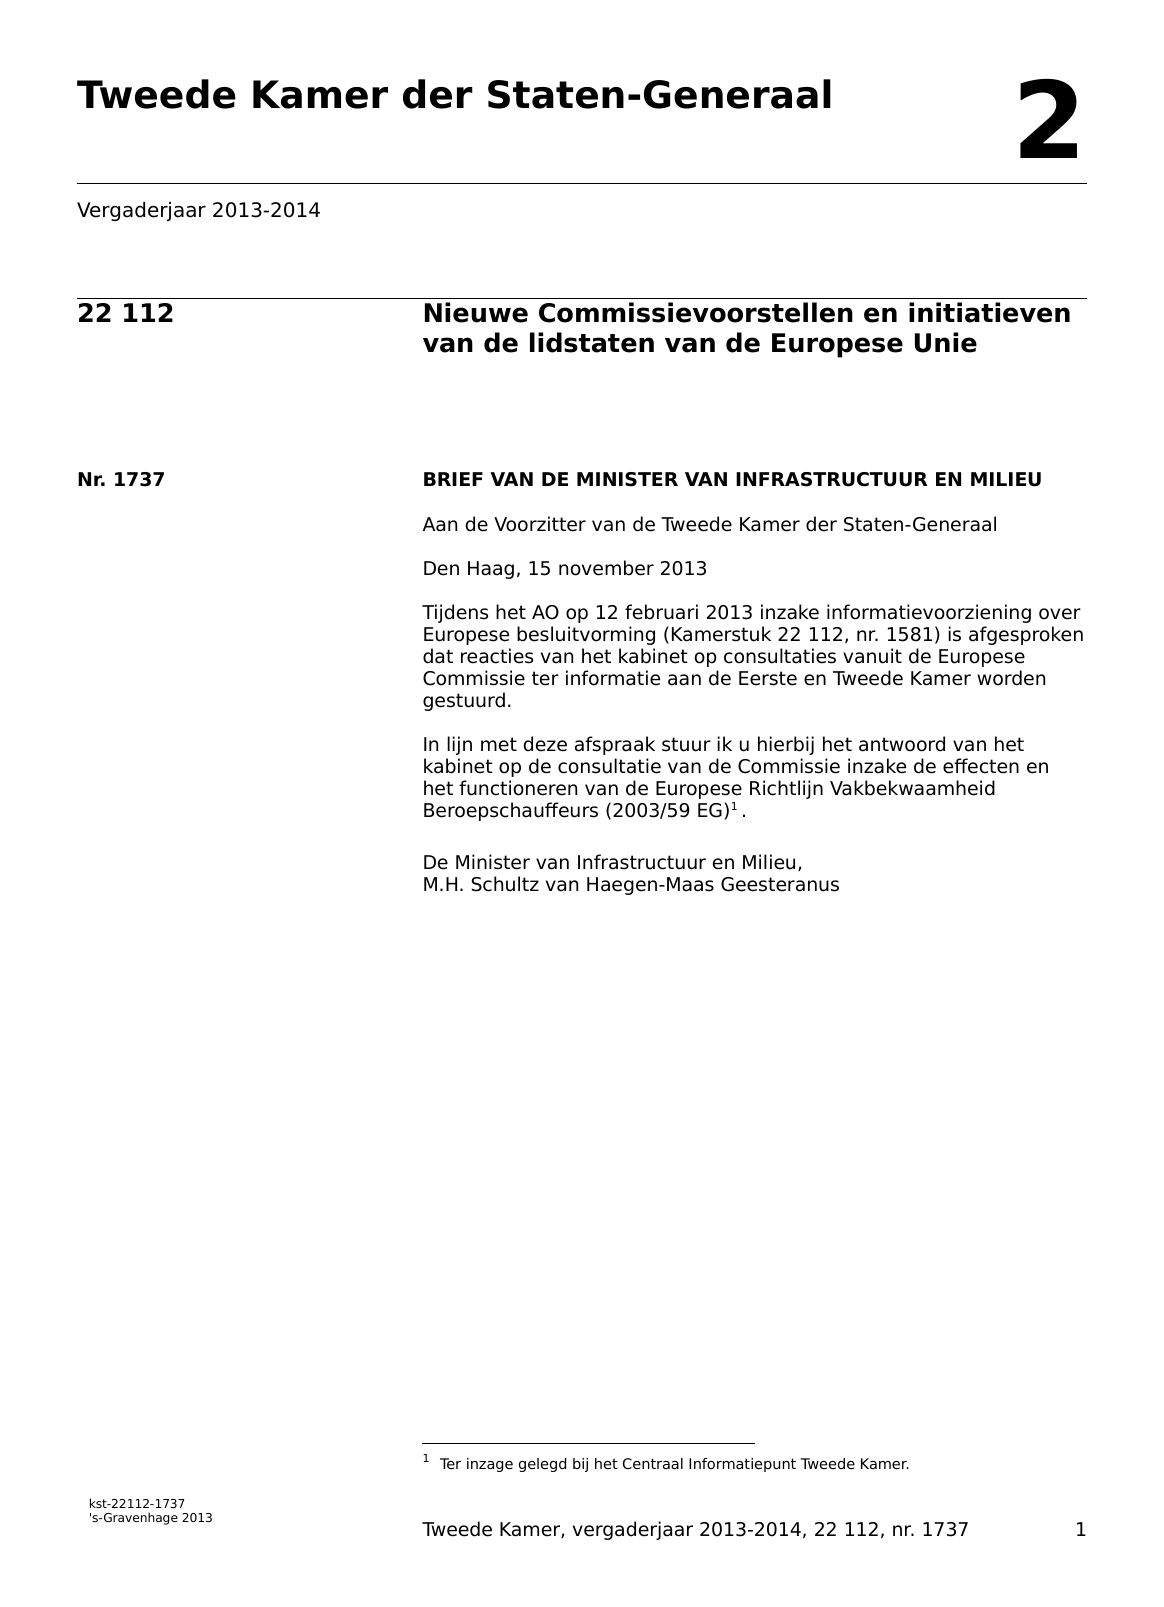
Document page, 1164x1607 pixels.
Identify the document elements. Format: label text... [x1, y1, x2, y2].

text Den Haag, 15 november 2013 [422, 558, 1087, 580]
table_header Tweede Kamer der Staten-Generaal [77, 59, 886, 183]
text kst-22112-1737 [88, 1497, 323, 1511]
text 's-Gravenhage 2013 [88, 1511, 323, 1525]
text De Minister van Infrastructuur en Milieu, M.H. Schultz van Haegen-Maas Geesteranus [422, 852, 1087, 896]
text In lijn met deze afspraak stuur ik u hierbij het antwoord van het kabinet op de consultatie van de Commissie inzake de effecten en het functioneren van de Europese Richtlijn Vakbekwaamheid Beroepschauffeurs (2003/59 EG). [422, 734, 1087, 822]
text Aan de Voorzitter van de Tweede Kamer der Staten-Generaal [422, 513, 1087, 536]
table_header 2 [886, 59, 1087, 183]
table_cell Vergaderjaar 2013-2014 [77, 184, 1087, 298]
subtitle Nr. 1737 BRIEF VAN DE MINISTER VAN INFRASTRUCTUUR EN MILIEU [77, 469, 1087, 491]
subtitle 22 112 Nieuwe Commissievoorstellen en initiatieven van de lidstaten van de Europese Unie [77, 299, 1087, 358]
text Tijdens het AO op 12 februari 2013 inzake informatievoorziening over Europese besluitvorming (Kamerstuk 22 112, nr. 1581) is afgesproken dat reacties van het kabinet op consultaties vanuit de Europese Commissie ter informatie aan de Eerste en Tweede Kamer worden gestuurd. [422, 602, 1087, 712]
text Ter inzage gelegd bij het Centraal Informatiepunt Tweede Kamer. [422, 1452, 1087, 1474]
